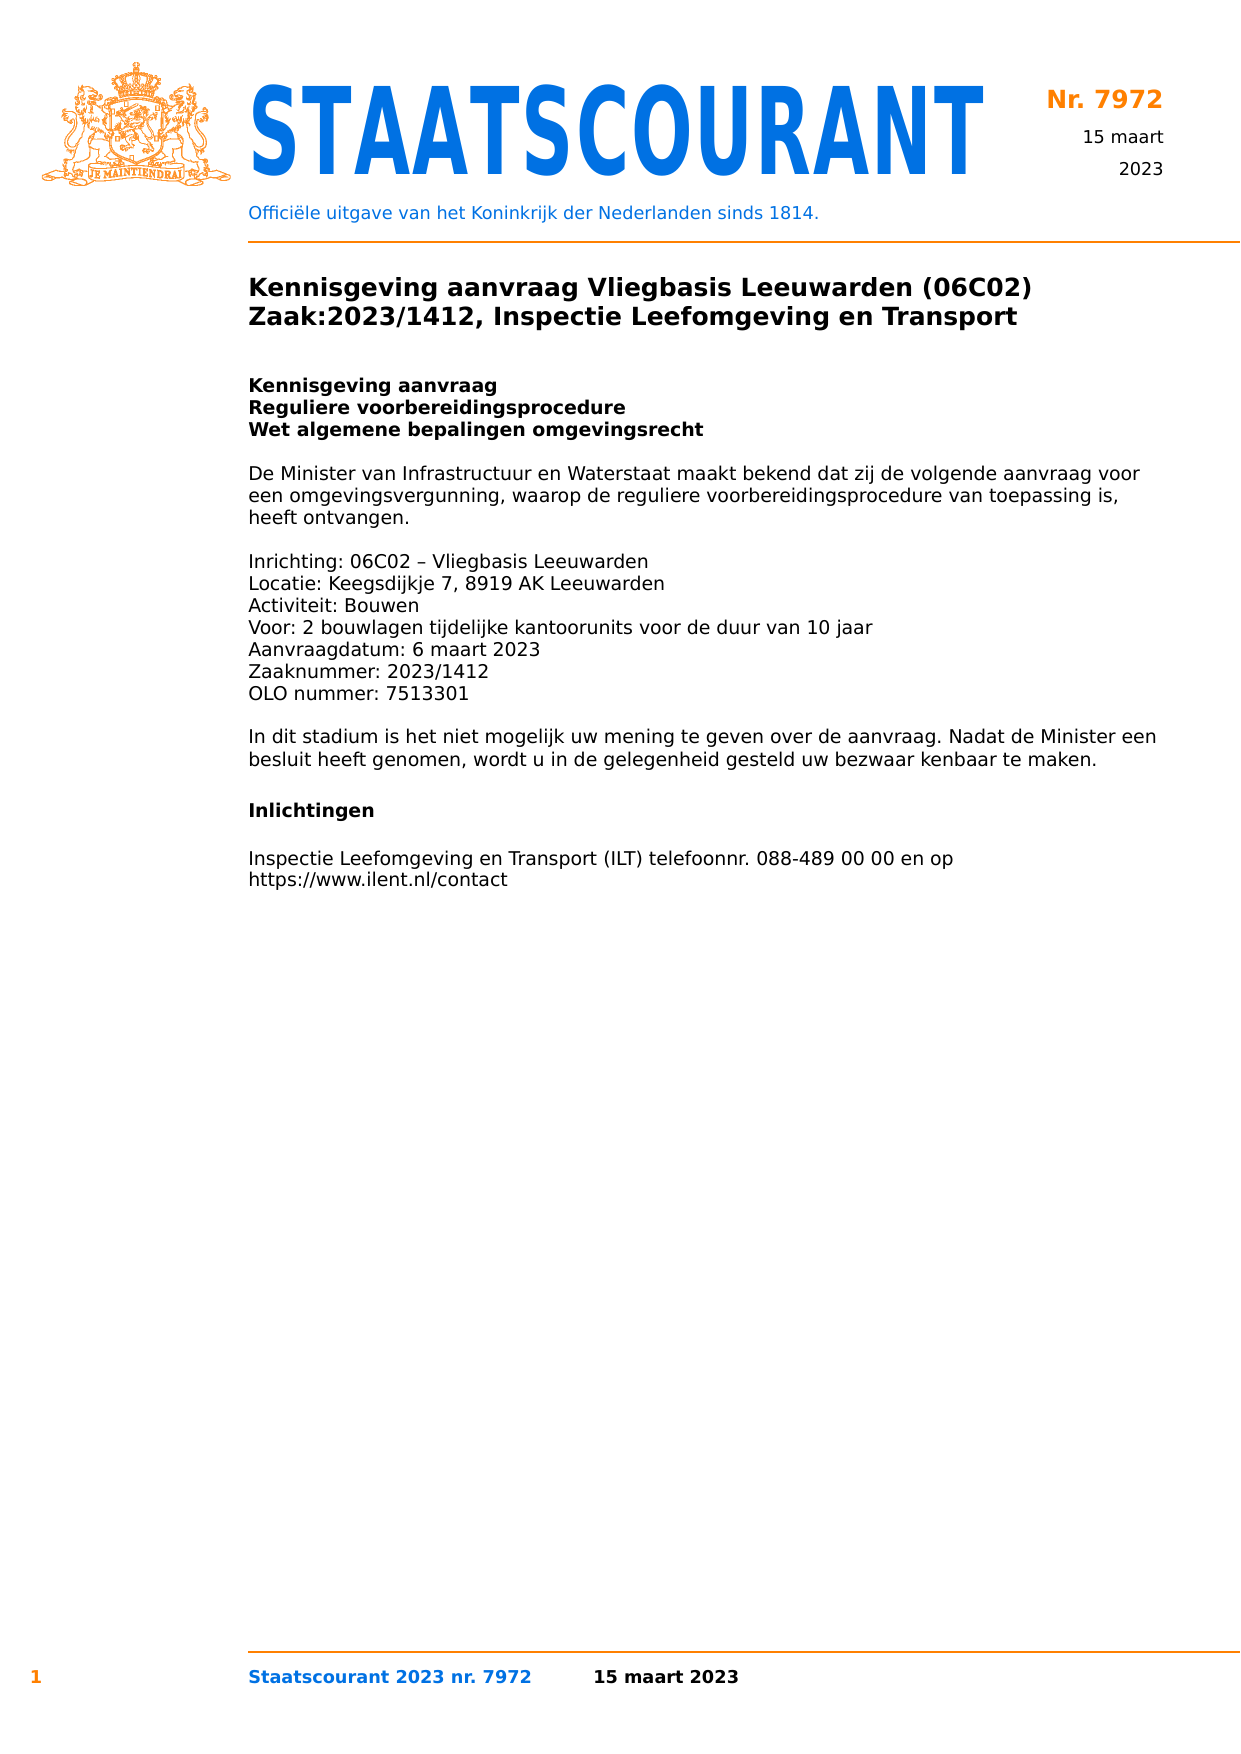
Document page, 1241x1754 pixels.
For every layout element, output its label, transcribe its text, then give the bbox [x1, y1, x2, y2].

subtitle Inlichtingen [248, 800, 1163, 822]
text Aanvraagdatum: 6 maart 2023 [248, 639, 1163, 661]
text Wet algemene bepalingen omgevingsrecht [248, 419, 1163, 441]
text Activiteit: Bouwen [248, 595, 1163, 617]
text Reguliere voorbereidingsprocedure [248, 397, 1163, 419]
text Zaaknummer: 2023/1412 [248, 661, 1163, 683]
table_cell 15 maart [998, 121, 1240, 153]
table_cell 2023 [998, 153, 1240, 203]
text De Minister van Infrastructuur en Waterstaat maakt bekend dat zij de volgende aanvraag voor een omgevingsvergunning, waarop de reguliere voorbereidingsprocedure van toepassing is, heeft ontvangen. [248, 463, 1163, 529]
subtitle Kennisgeving aanvraag Vliegbasis Leeuwarden (06C02) Zaak:2023/1412, Inspectie Leefomgeving en Transport [248, 273, 1163, 331]
text OLO nummer: 7513301 [248, 683, 1163, 704]
table_header [25, 62, 248, 241]
table_header Nr. 7972 [998, 62, 1240, 121]
text Inspectie Leefomgeving en Transport (ILT) telefoonnr. 088-489 00 00 en op https://www.ilent.nl/contact [248, 847, 1163, 891]
text In dit stadium is het niet mogelijk uw mening te geven over de aanvraag. Nadat de Minister een besluit heeft genomen, wordt u in de gelegenheid gesteld uw bezwaar kenbaar te maken. [248, 726, 1163, 770]
table_cell Officiële uitgave van het Koninkrijk der Nederlanden sinds 1814. [248, 203, 1240, 241]
table_header STAATSCOURANT [248, 62, 998, 203]
text Kennisgeving aanvraag [248, 375, 1163, 397]
text Locatie: Keegsdijkje 7, 8919 AK Leeuwarden [248, 573, 1163, 595]
text Voor: 2 bouwlagen tijdelijke kantoorunits voor de duur van 10 jaar [248, 617, 1163, 639]
text Inrichting: 06C02 – Vliegbasis Leeuwarden [248, 551, 1163, 573]
picture [41, 62, 231, 186]
